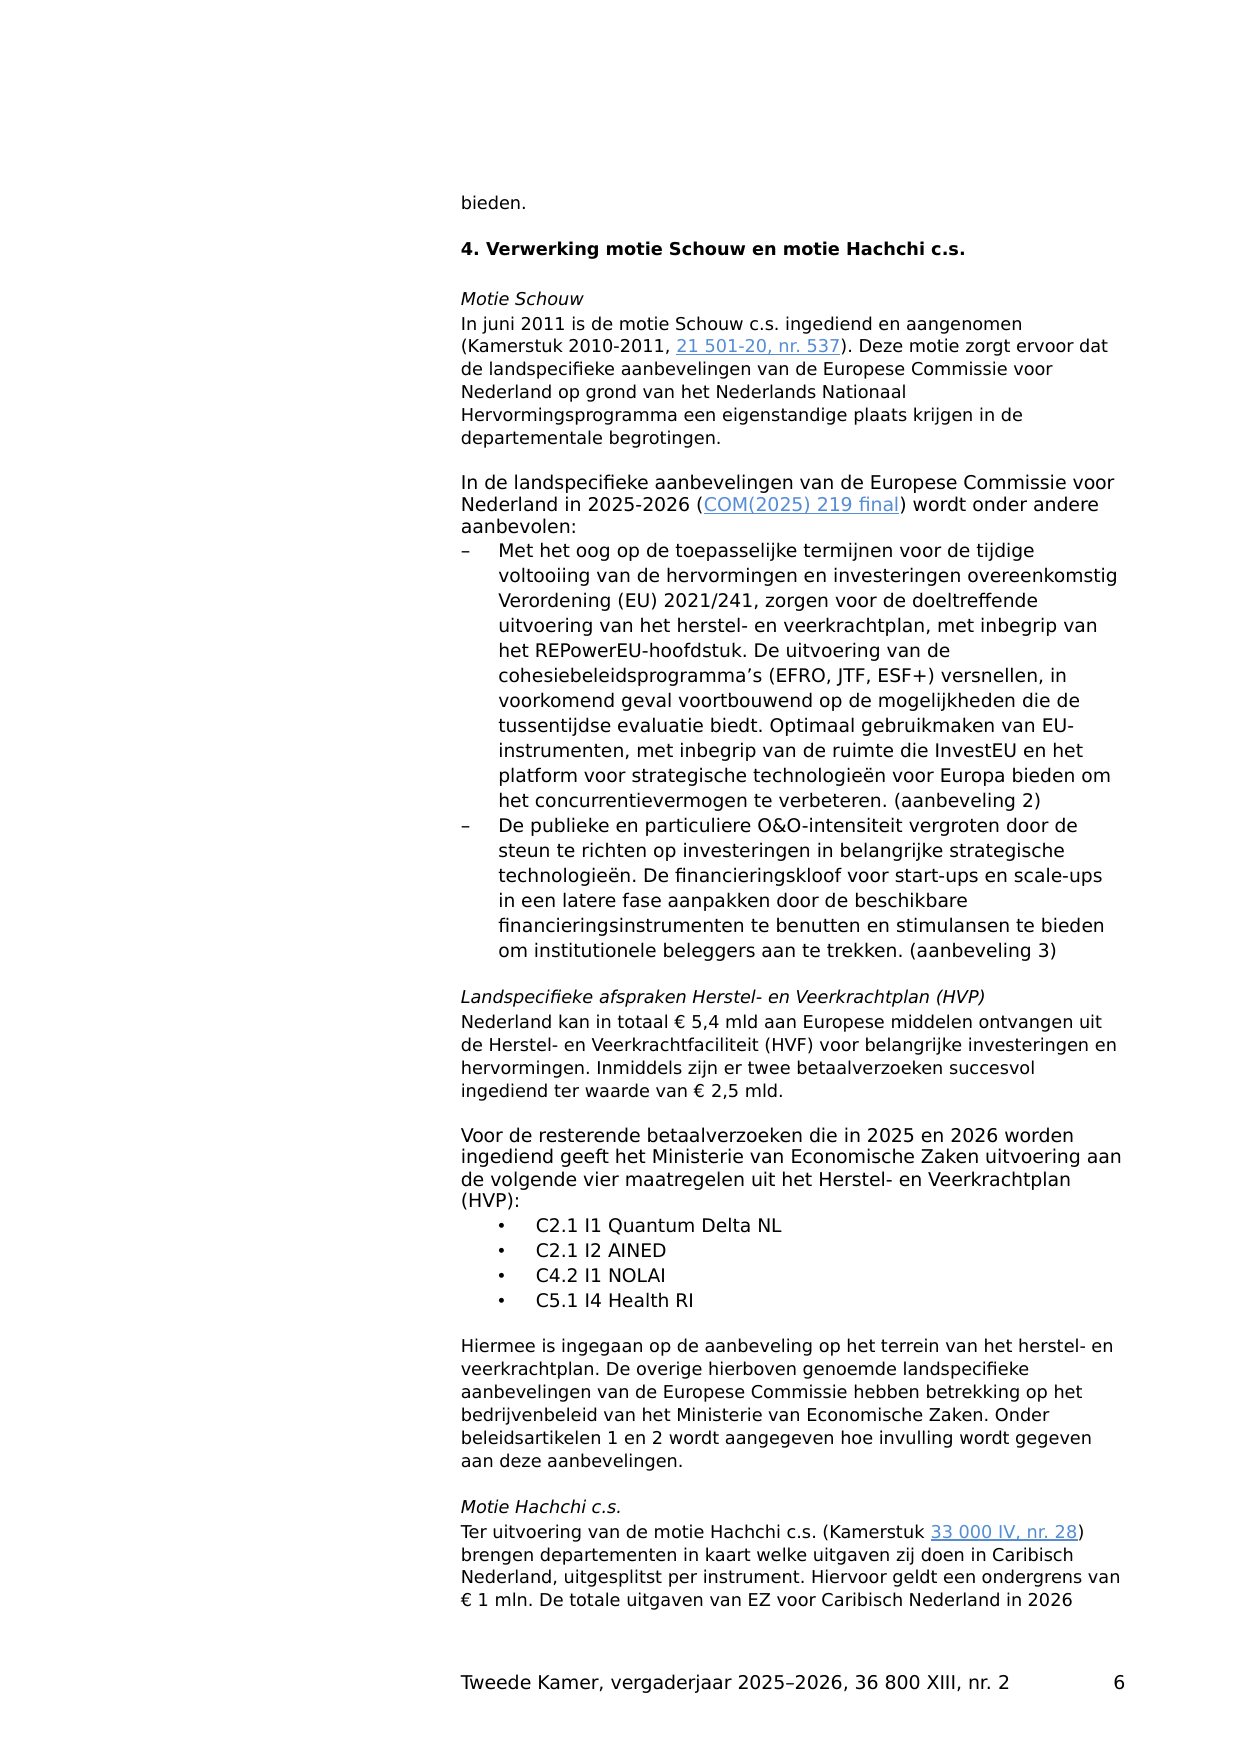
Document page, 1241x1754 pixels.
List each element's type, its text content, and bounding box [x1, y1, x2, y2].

list C2.1 I1 Quantum Delta NL [498, 1212, 1125, 1237]
text In de landspecifieke aanbevelingen van de Europese Commissie voor Nederland in 2025-2026 (COM(2025) 219 final) wordt onder andere aanbevolen: [461, 472, 1125, 538]
text Hiermee is ingegaan op de aanbeveling op het terrein van het herstel- en veerkrachtplan. De overige hierboven genoemde landspecifieke aanbevelingen van de Europese Commissie hebben betrekking op het bedrijvenbeleid van het Ministerie van Economische Zaken. Onder beleidsartikelen 1 en 2 wordt aangegeven hoe invulling wordt gegeven aan deze aanbevelingen. [461, 1334, 1125, 1472]
list C5.1 I4 Health RI [498, 1287, 1125, 1312]
list C4.2 I1 NOLAI [498, 1262, 1125, 1287]
text Motie Schouw [461, 287, 1125, 309]
list C2.1 I2 AINED [498, 1237, 1125, 1262]
list Met het oog op de toepasselijke termijnen voor de tijdige voltooiing van de hervormingen en investeringen overeenkomstig Verordening (EU) 2021/241, zorgen voor de doeltreffende uitvoering van het herstel- en veerkrachtplan, met inbegrip van het REPowerEU-hoofdstuk. De uitvoering van de cohesiebeleidsprogramma’s (EFRO, JTF, ESF+) versnellen, in voorkomend geval voortbouwend op de mogelijkheden die de tussentijdse evaluatie biedt. Optimaal gebruikmaken van EU-instrumenten, met inbegrip van de ruimte die InvestEU en het platform voor strategische technologieën voor Europa bieden om het concurrentievermogen te verbeteren. (aanbeveling 2) [461, 538, 1125, 813]
text Landspecifieke afspraken Herstel- en Veerkrachtplan (HVP) [461, 985, 1125, 1008]
text 4. Verwerking motie Schouw en motie Hachchi c.s. [461, 237, 1125, 259]
text Motie Hachchi c.s. [461, 1495, 1125, 1518]
list De publieke en particuliere O&O-intensiteit vergroten door de steun te richten op investeringen in belangrijke strategische technologieën. De financieringskloof voor start-ups en scale-ups in een latere fase aanpakken door de beschikbare financieringsinstrumenten te benutten en stimulansen te bieden om institutionele beleggers aan te trekken. (aanbeveling 3) [461, 813, 1125, 963]
text Ter uitvoering van de motie Hachchi c.s. (Kamerstuk 33 000 IV, nr. 28) brengen departementen in kaart welke uitgaven zij doen in Caribisch Nederland, uitgesplitst per instrument. Hiervoor geldt een ondergrens van € 1 mln. De totale uitgaven van EZ voor Caribisch Nederland in 2026 [461, 1520, 1125, 1611]
text In juni 2011 is de motie Schouw c.s. ingediend en aangenomen (Kamerstuk 2010-2011, 21 501-20, nr. 537). Deze motie zorgt ervoor dat de landspecifieke aanbevelingen van de Europese Commissie voor Nederland op grond van het Nederlands Nationaal Hervormingsprogramma een eigenstandige plaats krĳgen in de departementale begrotingen. [461, 312, 1125, 449]
text Voor de resterende betaalverzoeken die in 2025 en 2026 worden ingediend geeft het Ministerie van Economische Zaken uitvoering aan de volgende vier maatregelen uit het Herstel- en Veerkrachtplan (HVP): [461, 1124, 1125, 1212]
text Nederland kan in totaal € 5,4 mld aan Europese middelen ontvangen uit de Herstel- en Veerkrachtfaciliteit (HVF) voor belangrijke investeringen en hervormingen. Inmiddels zijn er twee betaalverzoeken succesvol ingediend ter waarde van € 2,5 mld. [461, 1010, 1125, 1102]
text bieden. [461, 191, 1125, 214]
